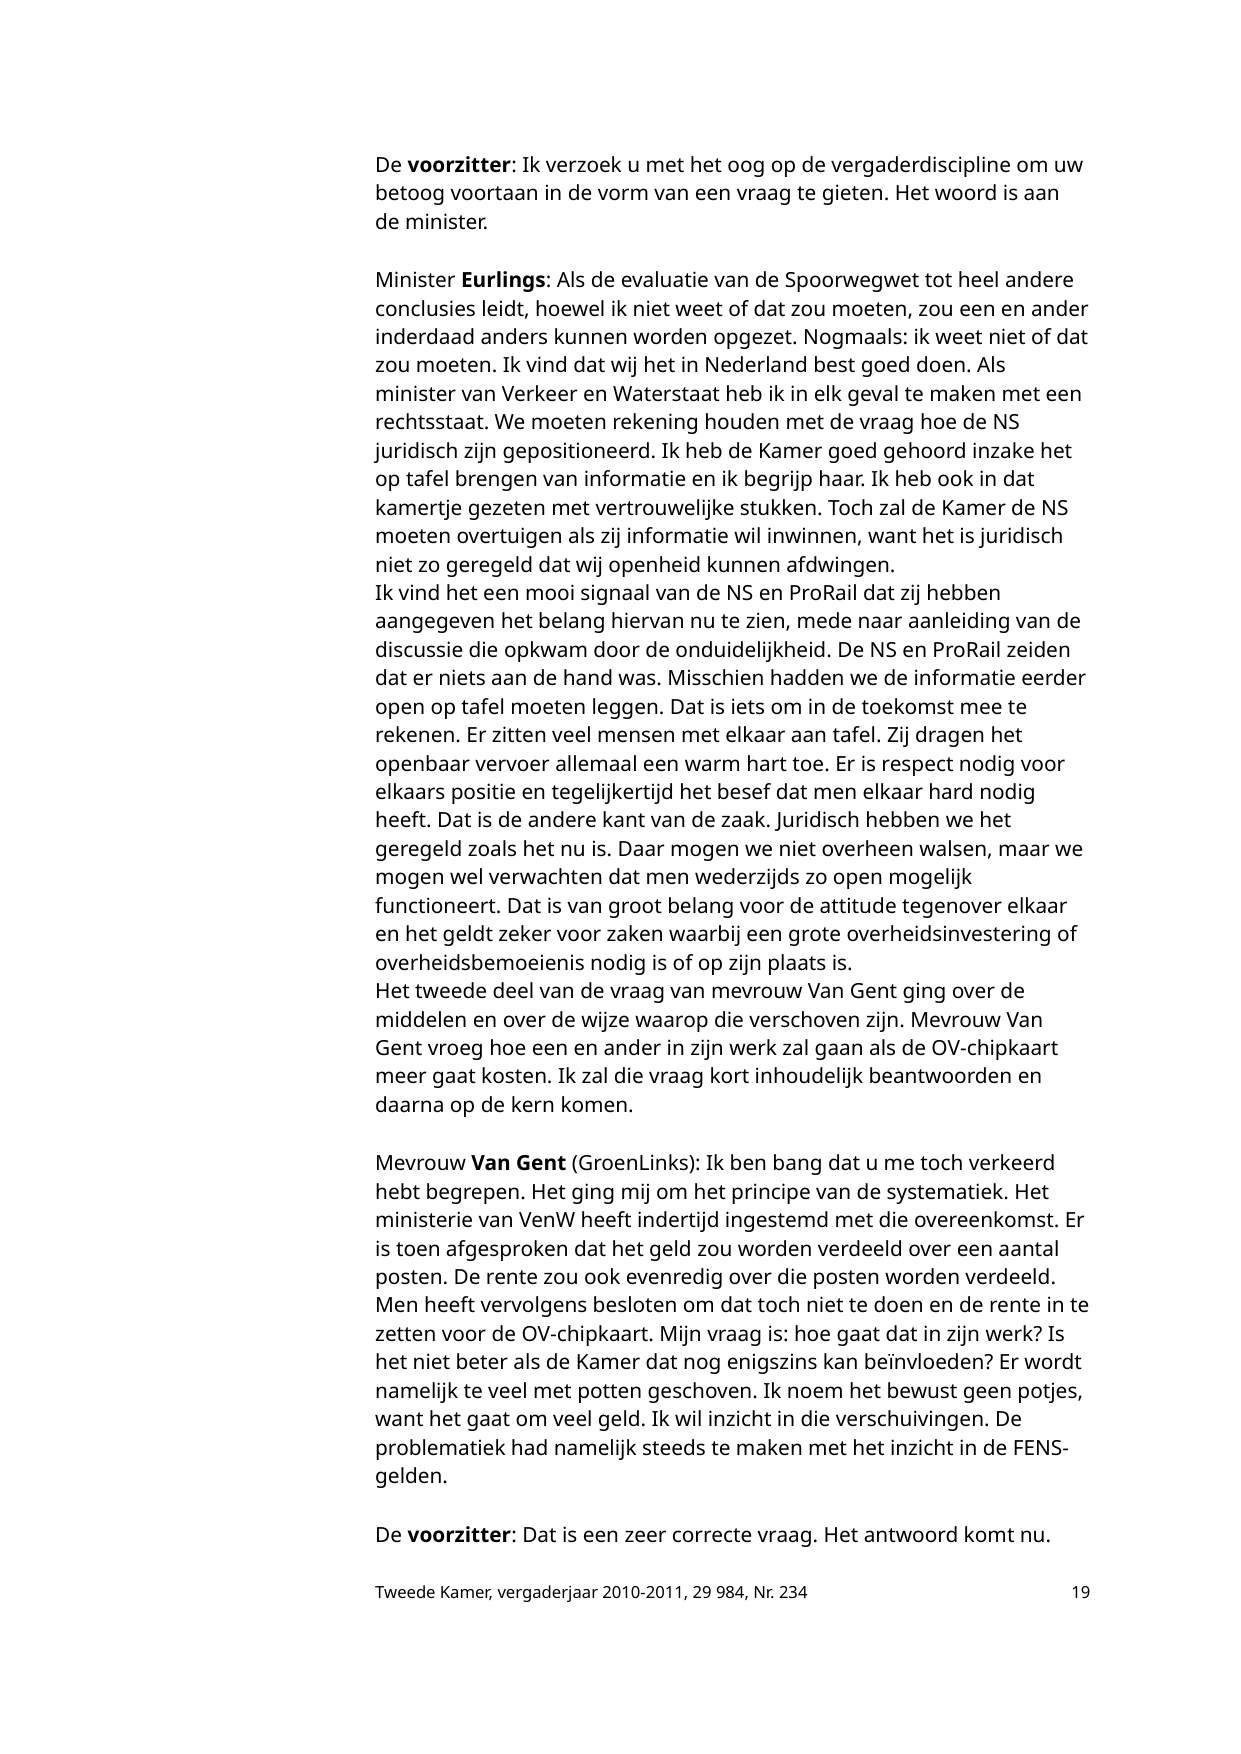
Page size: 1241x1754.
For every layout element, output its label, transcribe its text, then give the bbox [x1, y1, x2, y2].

text Ik vind het een mooi signaal van de NS en ProRail dat zij hebben aangegeven het belang hiervan nu te zien, mede naar aanleiding van de discussie die opkwam door de onduidelijkheid. De NS en ProRail zeiden dat er niets aan de hand was. Misschien hadden we de informatie eerder open op tafel moeten leggen. Dat is iets om in de toekomst mee te rekenen. Er zitten veel mensen met elkaar aan tafel. Zij dragen het openbaar vervoer allemaal een warm hart toe. Er is respect nodig voor elkaars positie en tegelijkertijd het besef dat men elkaar hard nodig heeft. Dat is de andere kant van de zaak. Juridisch hebben we het geregeld zoals het nu is. Daar mogen we niet overheen walsen, maar we mogen wel verwachten dat men wederzijds zo open mogelijk functioneert. Dat is van groot belang voor de attitude tegenover elkaar en het geldt zeker voor zaken waarbij een grote overheidsinvestering of overheidsbemoeienis nodig is of op zijn plaats is. [375, 578, 1090, 976]
text Minister Eurlings: Als de evaluatie van de Spoorwegwet tot heel andere conclusies leidt, hoewel ik niet weet of dat zou moeten, zou een en ander inderdaad anders kunnen worden opgezet. Nogmaals: ik weet niet of dat zou moeten. Ik vind dat wij het in Nederland best goed doen. Als minister van Verkeer en Waterstaat heb ik in elk geval te maken met een rechtsstaat. We moeten rekening houden met de vraag hoe de NS juridisch zijn gepositioneerd. Ik heb de Kamer goed gehoord inzake het op tafel brengen van informatie en ik begrijp haar. Ik heb ook in dat kamertje gezeten met vertrouwelijke stukken. Toch zal de Kamer de NS moeten overtuigen als zij informatie wil inwinnen, want het is juridisch niet zo geregeld dat wij openheid kunnen afdwingen. [375, 265, 1090, 578]
text Het tweede deel van de vraag van mevrouw Van Gent ging over de middelen en over de wijze waarop die verschoven zijn. Mevrouw Van Gent vroeg hoe een en ander in zijn werk zal gaan als de OV-chipkaart meer gaat kosten. Ik zal die vraag kort inhoudelijk beantwoorden en daarna op de kern komen. [375, 976, 1090, 1118]
text De voorzitter: Dat is een zeer correcte vraag. Het antwoord komt nu. [375, 1520, 1090, 1548]
text Mevrouw Van Gent (GroenLinks): Ik ben bang dat u me toch verkeerd hebt begrepen. Het ging mij om het principe van de systematiek. Het ministerie van VenW heeft indertijd ingestemd met die overeenkomst. Er is toen afgesproken dat het geld zou worden verdeeld over een aantal posten. De rente zou ook evenredig over die posten worden verdeeld. Men heeft vervolgens besloten om dat toch niet te doen en de rente in te zetten voor de OV-chipkaart. Mijn vraag is: hoe gaat dat in zijn werk? Is het niet beter als de Kamer dat nog enigszins kan beïnvloeden? Er wordt namelijk te veel met potten geschoven. Ik noem het bewust geen potjes, want het gaat om veel geld. Ik wil inzicht in die verschuivingen. De problematiek had namelijk steeds te maken met het inzicht in de FENS-gelden. [375, 1148, 1090, 1490]
text De voorzitter: Ik verzoek u met het oog op de vergaderdiscipline om uw betoog voortaan in de vorm van een vraag te gieten. Het woord is aan de minister. [375, 150, 1090, 235]
